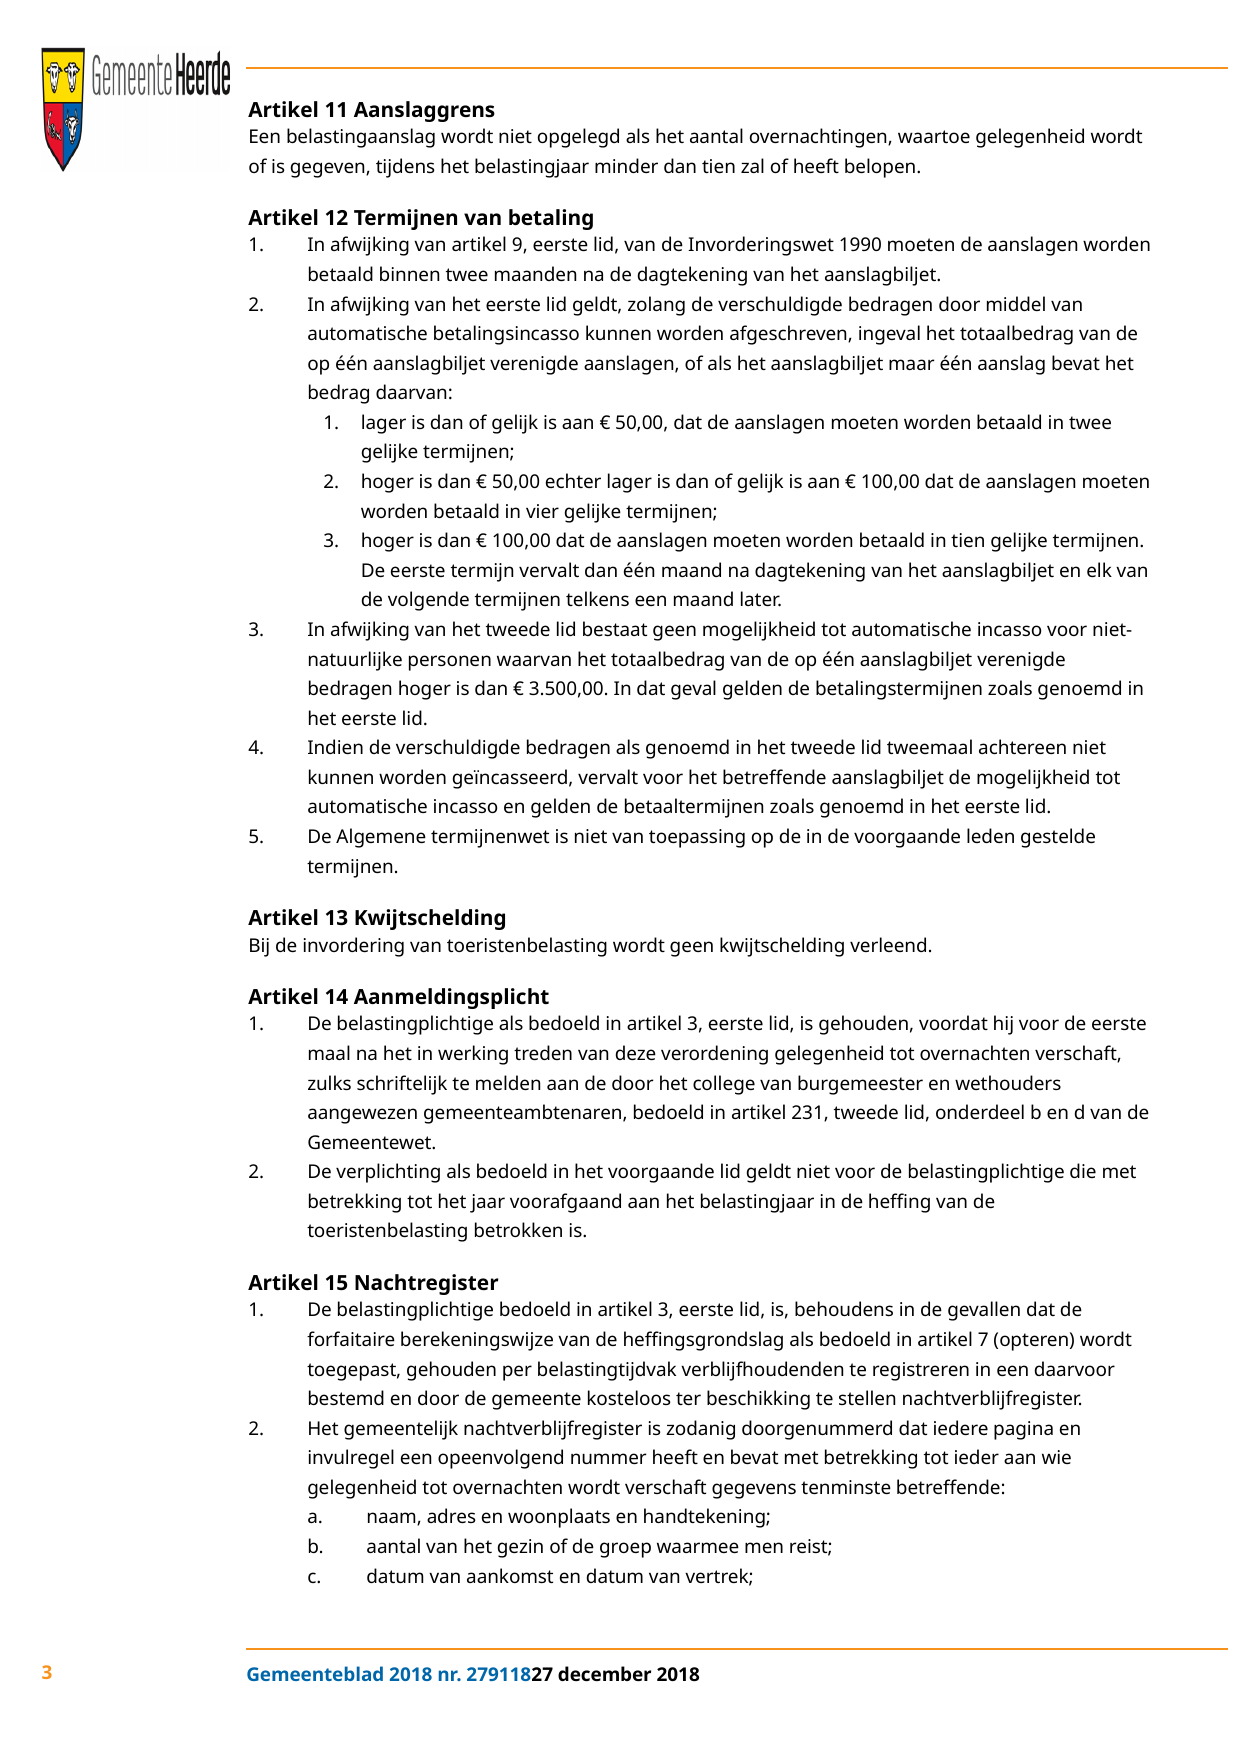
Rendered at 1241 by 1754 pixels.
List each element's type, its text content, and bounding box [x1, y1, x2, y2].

list De Algemene termijnenwet is niet van toepassing op de in de voorgaande leden gestelde termijnen. [248, 823, 1152, 879]
list De verplichting als bedoeld in het voorgaande lid geldt niet voor de belastingplichtige die met betrekking tot het jaar voorafgaand aan het belastingjaar in de heffing van de toeristenbelasting betrokken is. [248, 1158, 1152, 1243]
list naam, adres en woonplaats en handtekening; [307, 1504, 1152, 1529]
list De belastingplichtige als bedoeld in artikel 3, eerste lid, is gehouden, voordat hij voor de eerste maal na het in werking treden van deze verordening gelegenheid tot overnachten verschaft, zulks schriftelijk te melden aan de door het college van burgemeester en wethouders aangewezen gemeenteambtenaren, bedoeld in artikel 231, tweede lid, onderdeel b en d van de Gemeentewet. [248, 1011, 1152, 1155]
picture [41, 47, 231, 172]
list In afwijking van het tweede lid bestaat geen mogelijkheid tot automatische incasso voor niet-natuurlijke personen waarvan het totaalbedrag van de op één aanslagbiljet verenigde bedragen hoger is dan € 3.500,00. In dat geval gelden de betalingstermijnen zoals genoemd in het eerste lid. [248, 616, 1152, 731]
text Artikel 15 Nachtregister [248, 1268, 1152, 1297]
text Artikel 14 Aanmeldingsplicht [248, 982, 1152, 1011]
text Een belastingaanslag wordt niet opgelegd als het aantal overnachtingen, waartoe gelegenheid wordt of is gegeven, tijdens het belastingjaar minder dan tien zal of heeft belopen. [248, 123, 1152, 178]
list hoger is dan € 50,00 echter lager is dan of gelijk is aan € 100,00 dat de aanslagen moeten worden betaald in vier gelijke termijnen; [323, 468, 1152, 524]
list In afwijking van het eerste lid geldt, zolang de verschuldigde bedragen door middel van automatische betalingsincasso kunnen worden afgeschreven, ingeval het totaalbedrag van de op één aanslagbiljet verenigde aanslagen, of als het aanslagbiljet maar één aanslag bevat het bedrag daarvan: [248, 291, 1152, 405]
text Artikel 12 Termijnen van betaling [248, 203, 1152, 232]
list In afwijking van artikel 9, eerste lid, van de Invorderingswet 1990 moeten de aanslagen worden betaald binnen twee maanden na de dagtekening van het aanslagbiljet. [248, 232, 1152, 287]
list hoger is dan € 100,00 dat de aanslagen moeten worden betaald in tien gelijke termijnen. De eerste termijn vervalt dan één maand na dagtekening van het aanslagbiljet en elk van de volgende termijnen telkens een maand later. [323, 527, 1152, 612]
list Het gemeentelijk nachtverblijfregister is zodanig doorgenummerd dat iedere pagina en invulregel een opeenvolgend nummer heeft en bevat met betrekking tot ieder aan wie gelegenheid tot overnachten wordt verschaft gegevens tenminste betreffende: [248, 1415, 1152, 1500]
text Artikel 13 Kwijtschelding [248, 903, 1152, 932]
list De belastingplichtige bedoeld in artikel 3, eerste lid, is, behoudens in de gevallen dat de forfaitaire berekeningswijze van de heffingsgrondslag als bedoeld in artikel 7 (opteren) wordt toegepast, gehouden per belastingtijdvak verblijfhoudenden te registreren in een daarvoor bestemd en door de gemeente kosteloos ter beschikking te stellen nachtverblijfregister. [248, 1297, 1152, 1411]
list Indien de verschuldigde bedragen als genoemd in het tweede lid tweemaal achtereen niet kunnen worden geïncasseerd, vervalt voor het betreffende aanslagbiljet de mogelijkheid tot automatische incasso en gelden de betaaltermijnen zoals genoemd in het eerste lid. [248, 734, 1152, 819]
list lager is dan of gelijk is aan € 50,00, dat de aanslagen moeten worden betaald in twee gelijke termijnen; [323, 409, 1152, 464]
list datum van aankomst en datum van vertrek; [307, 1563, 1152, 1588]
text Artikel 11 Aanslaggrens [248, 95, 1152, 123]
text Bij de invordering van toeristenbelasting wordt geen kwijtschelding verleend. [248, 932, 1152, 957]
list aantal van het gezin of de groep waarmee men reist; [307, 1533, 1152, 1559]
